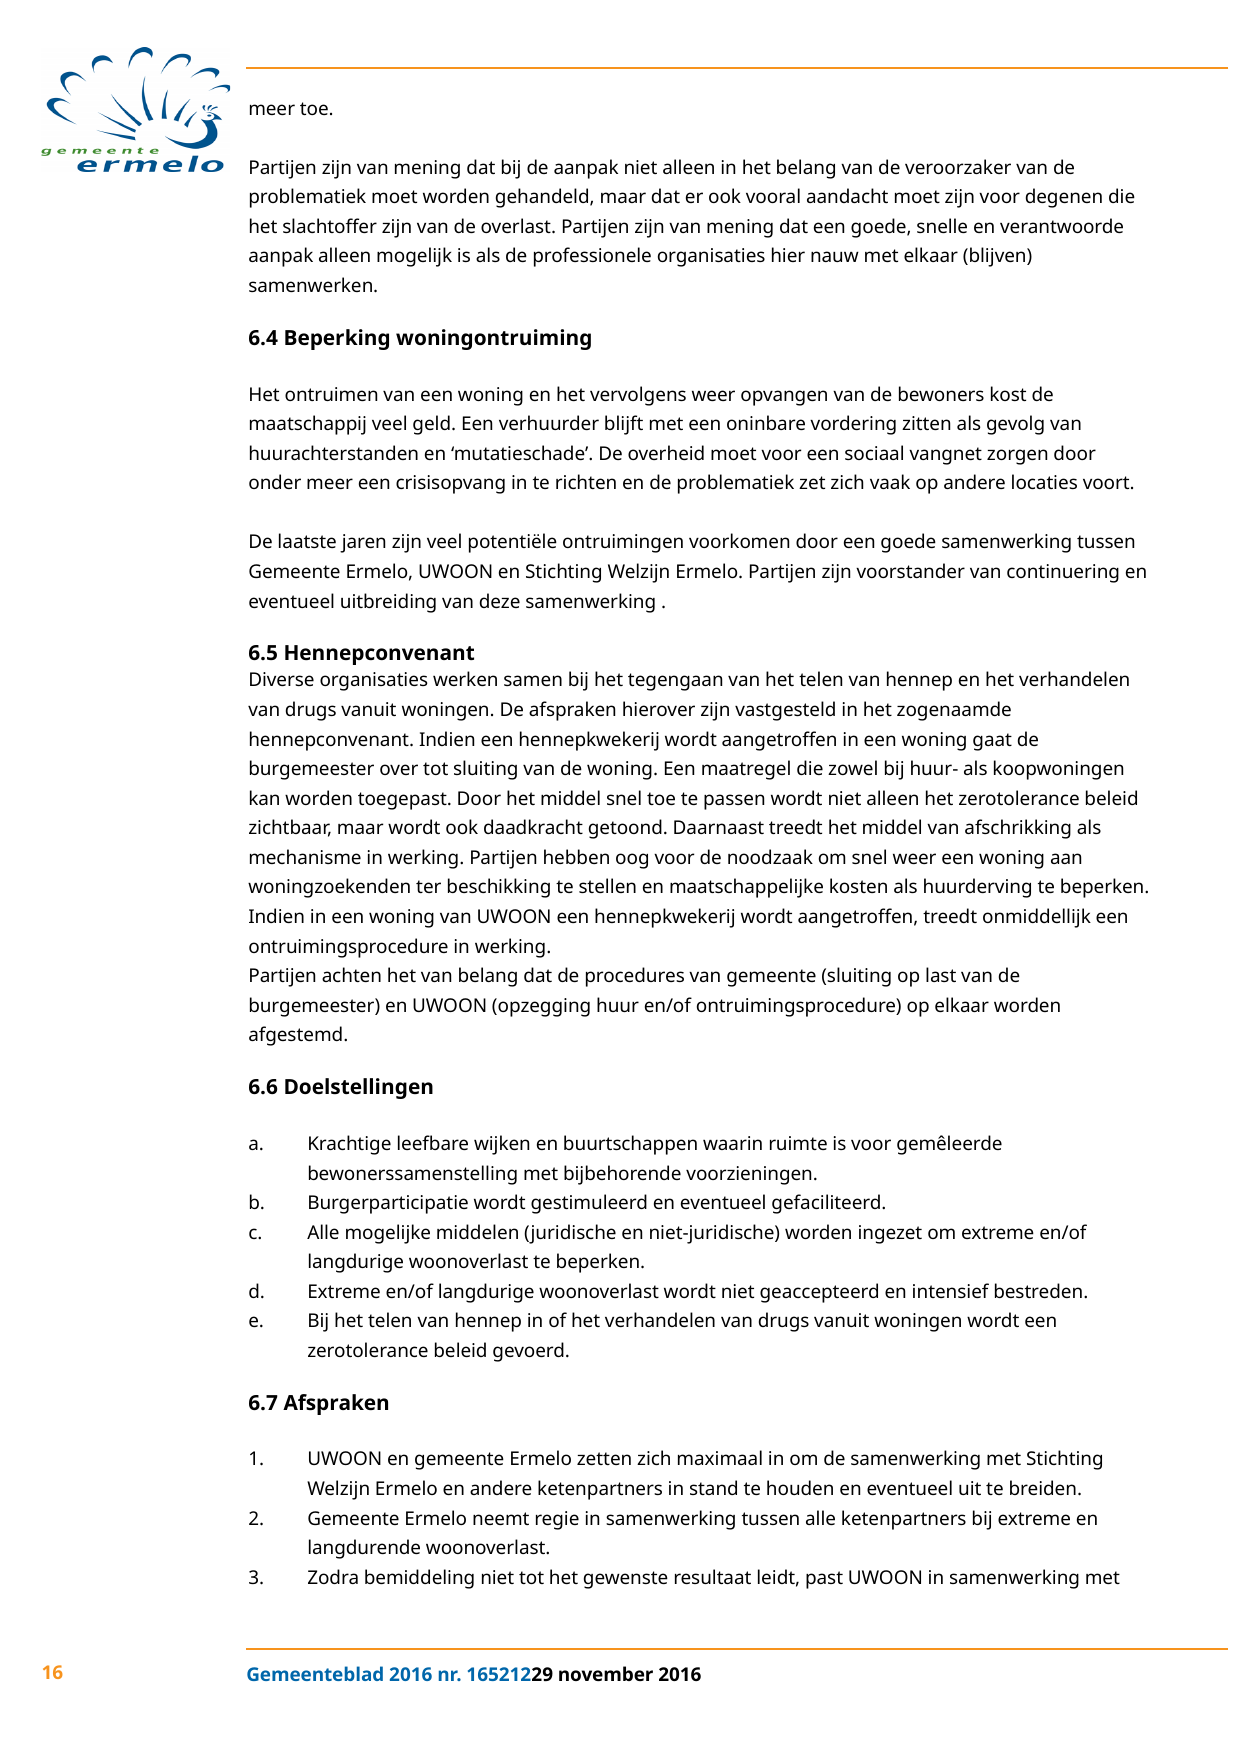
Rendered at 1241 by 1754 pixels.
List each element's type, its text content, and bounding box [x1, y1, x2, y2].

list Bij het telen van hennep in of het verhandelen van drugs vanuit woningen wordt een zerotolerance beleid gevoerd. [248, 1308, 1152, 1363]
list Zodra bemiddeling niet tot het gewenste resultaat leidt, past UWOON in samenwerking met [248, 1564, 1152, 1590]
text 6.7 Afspraken [248, 1388, 1152, 1416]
text 6.6 Doelstellingen [248, 1072, 1152, 1101]
text Partijen zijn van mening dat bij de aanpak niet alleen in het belang van de veroorzaker van de problematiek moet worden gehandeld, maar dat er ook vooral aandacht moet zijn voor degenen die het slachtoffer zijn van de overlast. Partijen zijn van mening dat een goede, snelle en verantwoorde aanpak alleen mogelijk is als de professionele organisaties hier nauw met elkaar (blijven) samenwerken. [248, 154, 1152, 298]
text De laatste jaren zijn veel potentiële ontruimingen voorkomen door een goede samenwerking tussen Gemeente Ermelo, UWOON en Stichting Welzijn Ermelo. Partijen zijn voorstander van continuering en eventueel uitbreiding van deze samenwerking . [248, 529, 1152, 613]
text Partijen achten het van belang dat de procedures van gemeente (sluiting op last van de burgemeester) en UWOON (opzegging huur en/of ontruimingsprocedure) op elkaar worden afgestemd. [248, 962, 1152, 1047]
list Extreme en/of langdurige woonoverlast wordt niet geaccepteerd en intensief bestreden. [248, 1278, 1152, 1304]
text Indien in een woning van UWOON een hennepkwekerij wordt aangetroffen, treedt onmiddellijk een ontruimingsprocedure in werking. [248, 903, 1152, 959]
list Alle mogelijke middelen (juridische en niet-juridische) worden ingezet om extreme en/of langdurige woonoverlast te beperken. [248, 1219, 1152, 1274]
text Diverse organisaties werken samen bij het tegengaan van het telen van hennep en het verhandelen van drugs vanuit woningen. De afspraken hierover zijn vastgesteld in het zogenaamde hennepconvenant. Indien een hennepkwekerij wordt aangetroffen in een woning gaat de burgemeester over tot sluiting van de woning. Een maatregel die zowel bij huur- als koopwoningen kan worden toegepast. Door het middel snel toe te passen wordt niet alleen het zerotolerance beleid zichtbaar, maar wordt ook daadkracht getoond. Daarnaast treedt het middel van afschrikking als mechanisme in werking. Partijen hebben oog voor de noodzaak om snel weer een woning aan woningzoekenden ter beschikking te stellen en maatschappelijke kosten als huurderving te beperken. [248, 667, 1152, 899]
picture [41, 47, 231, 172]
list Burgerparticipatie wordt gestimuleerd en eventueel gefaciliteerd. [248, 1189, 1152, 1215]
list Krachtige leefbare wijken en buurtschappen waarin ruimte is voor gemêleerde bewonerssamenstelling met bijbehorende voorzieningen. [248, 1130, 1152, 1185]
list UWOON en gemeente Ermelo zetten zich maximaal in om de samenwerking met Stichting Welzijn Ermelo en andere ketenpartners in stand te houden en eventueel uit te breiden. [248, 1446, 1152, 1501]
text Het ontruimen van een woning en het vervolgens weer opvangen van de bewoners kost de maatschappij veel geld. Een verhuurder blijft met een oninbare vordering zitten als gevolg van huurachterstanden en ‘mutatieschade’. De overheid moet voor een sociaal vangnet zorgen door onder meer een crisisopvang in te richten en de problematiek zet zich vaak op andere locaties voort. [248, 381, 1152, 495]
list Gemeente Ermelo neemt regie in samenwerking tussen alle ketenpartners bij extreme en langdurende woonoverlast. [248, 1505, 1152, 1560]
text 6.5 Hennepconvenant [248, 638, 1152, 667]
text meer toe. [248, 95, 1152, 121]
text 6.4 Beperking woningontruiming [248, 323, 1152, 351]
